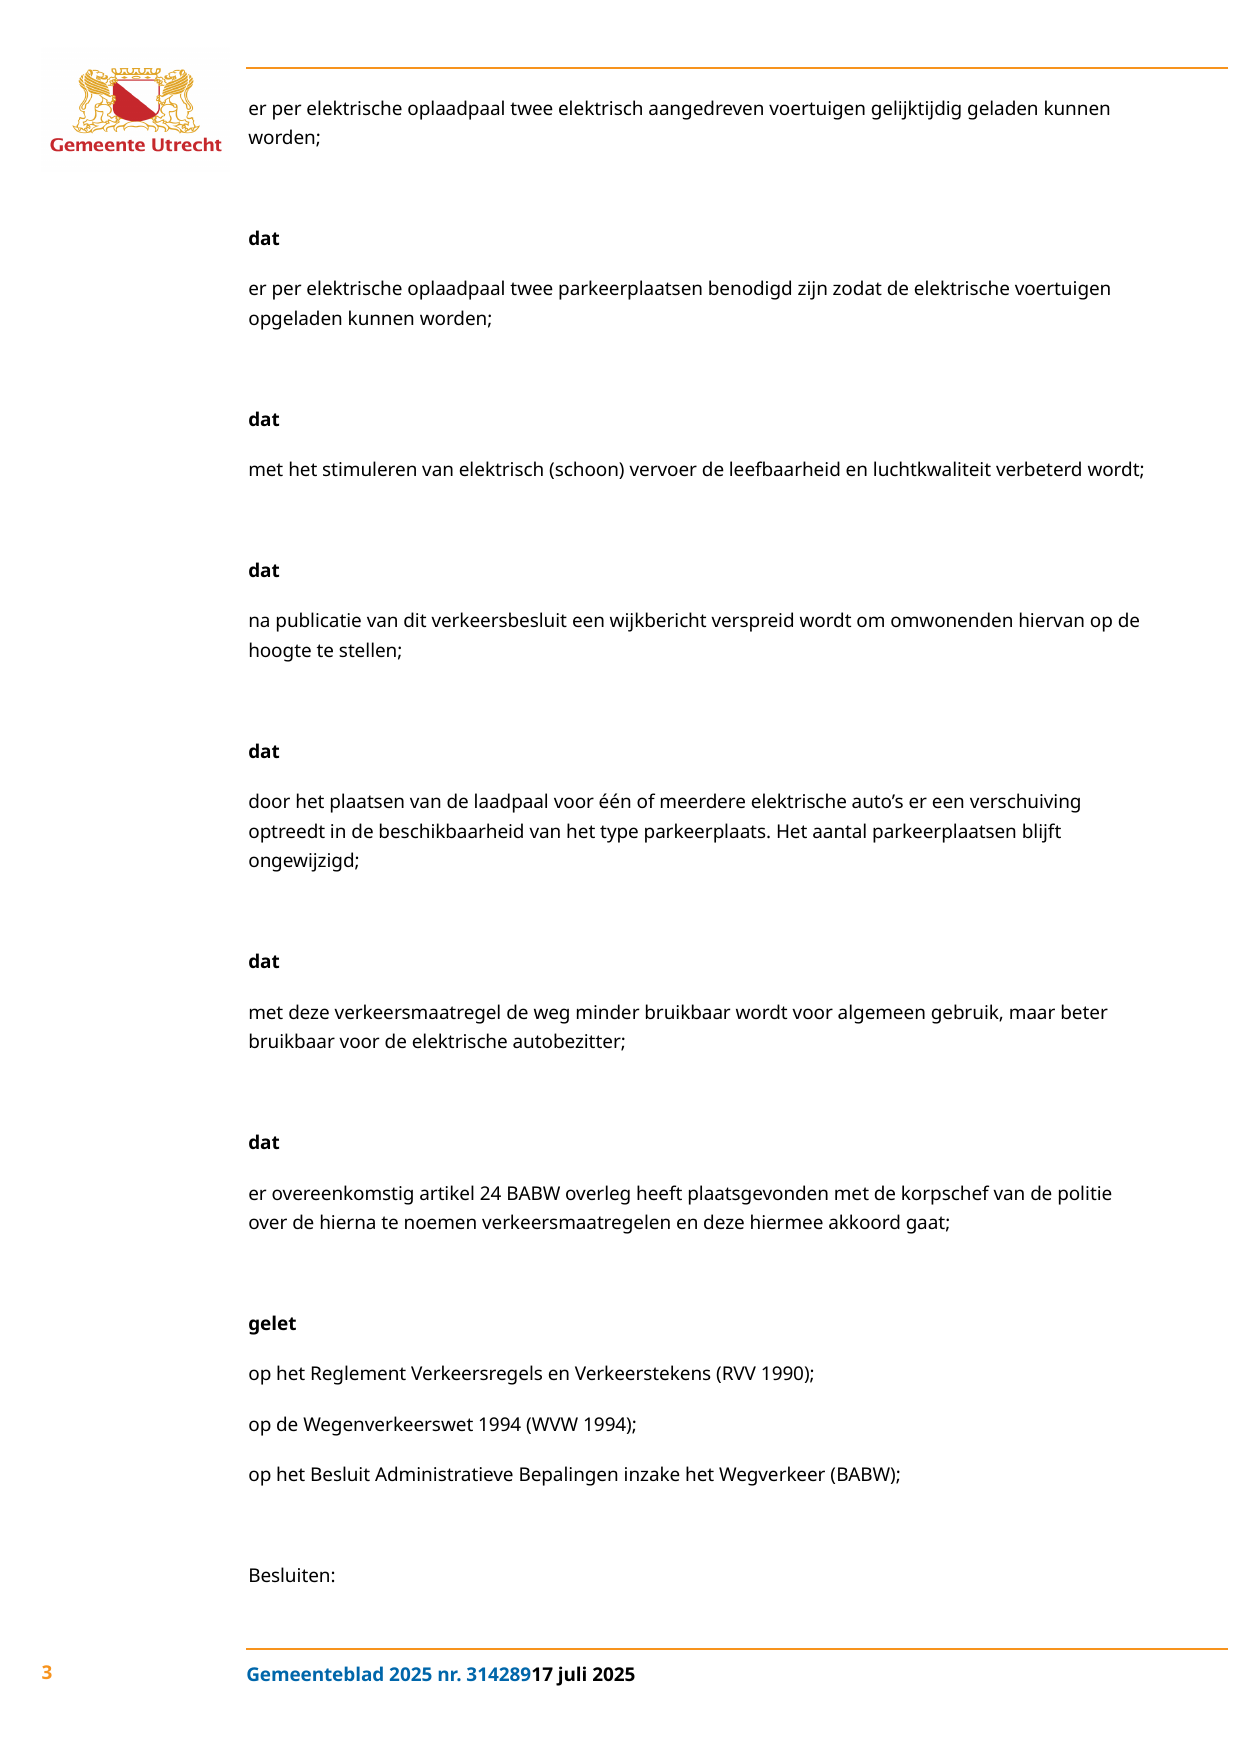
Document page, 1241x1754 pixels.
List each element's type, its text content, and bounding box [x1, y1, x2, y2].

text op de Wegenverkeerswet 1994 (WVW 1994); [248, 1411, 1152, 1437]
text dat [248, 406, 1152, 432]
text dat [248, 557, 1152, 583]
text na publicatie van dit verkeersbesluit een wijkbericht verspreid wordt om omwonenden hiervan op de hoogte te stellen; [248, 608, 1152, 663]
text op het Besluit Administratieve Bepalingen inzake het Wegverkeer (BABW); [248, 1461, 1152, 1487]
text er per elektrische oplaadpaal twee parkeerplaatsen benodigd zijn zodat de elektrische voertuigen opgeladen kunnen worden; [248, 276, 1152, 331]
text er per elektrische oplaadpaal twee elektrisch aangedreven voertuigen gelijktijdig geladen kunnen worden; [248, 95, 1152, 150]
picture [41, 47, 231, 172]
text met het stimuleren van elektrisch (schoon) vervoer de leefbaarheid en luchtkwaliteit verbeterd wordt; [248, 456, 1152, 482]
text er overeenkomstig artikel 24 BABW overleg heeft plaatsgevonden met de korpschef van de politie over de hierna te noemen verkeersmaatregelen en deze hiermee akkoord gaat; [248, 1180, 1152, 1235]
text dat [248, 1129, 1152, 1155]
text gelet [248, 1310, 1152, 1336]
text Besluiten: [248, 1562, 1152, 1588]
text dat [248, 948, 1152, 974]
text door het plaatsen van de laadpaal voor één of meerdere elektrische auto’s er een verschuiving optreedt in de beschikbaarheid van het type parkeerplaats. Het aantal parkeerplaatsen blijft ongewijzigd; [248, 788, 1152, 873]
text met deze verkeersmaatregel de weg minder bruikbaar wordt voor algemeen gebruik, maar beter bruikbaar voor de elektrische autobezitter; [248, 999, 1152, 1054]
text op het Reglement Verkeersregels en Verkeerstekens (RVV 1990); [248, 1361, 1152, 1386]
text dat [248, 225, 1152, 251]
text dat [248, 738, 1152, 764]
